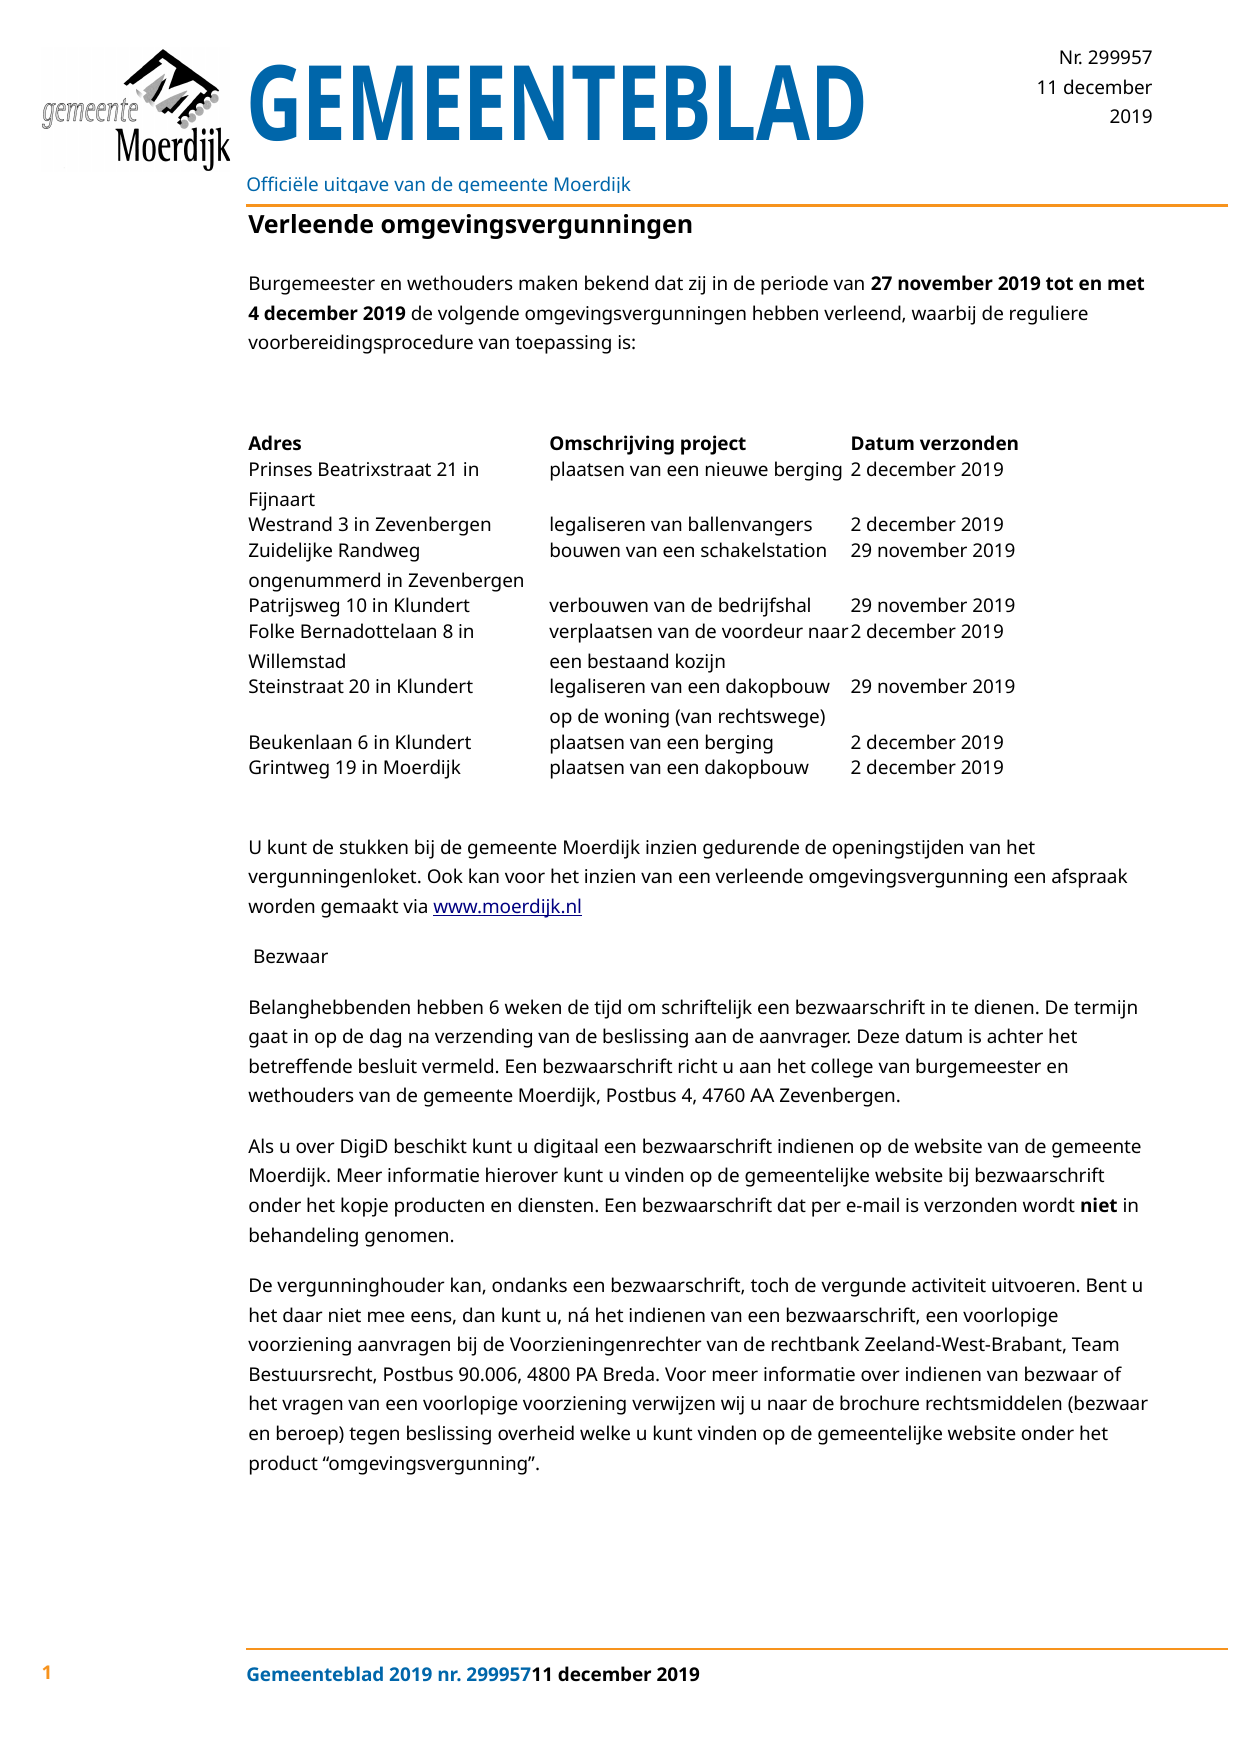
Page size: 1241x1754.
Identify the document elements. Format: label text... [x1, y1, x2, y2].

text Verleende omgevingsvergunningen [248, 207, 1152, 241]
table_cell 2 december 2019 [850, 618, 1152, 673]
table_cell Steinstraat 20 in Klundert [248, 674, 549, 729]
picture [41, 47, 231, 172]
table_cell plaatsen van een berging [549, 729, 850, 754]
table_cell Patrijsweg 10 in Klundert [248, 593, 549, 618]
table_header Datum verzonden [850, 430, 1152, 456]
table_cell legaliseren van een dakopbouw op de woning (van rechtswege) [549, 674, 850, 729]
text U kunt de stukken bij de gemeente Moerdijk inzien gedurende de openingstijden van het vergunningenloket. Ook kan voor het inzien van een verleende omgevingsvergunning een afspraak worden gemaakt via www.moerdijk.nl [248, 834, 1152, 919]
table_cell 29 november 2019 [850, 674, 1152, 729]
table_cell 29 november 2019 [850, 537, 1152, 592]
text Als u over DigiD beschikt kunt u digitaal een bezwaarschrift indienen op de website van de gemeente Moerdijk. Meer informatie hierover kunt u vinden op de gemeentelijke website bij bezwaarschrift onder het kopje producten en diensten. Een bezwaarschrift dat per e-mail is verzonden wordt niet in behandeling genomen. [248, 1133, 1152, 1248]
text Burgemeester en wethouders maken bekend dat zij in de periode van 27 november 2019 tot en met 4 december 2019 de volgende omgevingsvergunningen hebben verleend, waarbij de reguliere voorbereidingsprocedure van toepassing is: [248, 270, 1152, 355]
table_cell verbouwen van de bedrijfshal [549, 593, 850, 618]
table_cell Folke Bernadottelaan 8 in Willemstad [248, 618, 549, 673]
table_cell plaatsen van een dakopbouw [549, 755, 850, 780]
table_cell Beukenlaan 6 in Klundert [248, 729, 549, 754]
table_cell Westrand 3 in Zevenbergen [248, 511, 549, 537]
table_cell Grintweg 19 in Moerdijk [248, 755, 549, 780]
table_cell 2 december 2019 [850, 456, 1152, 511]
table_cell Prinses Beatrixstraat 21 in Fijnaart [248, 456, 549, 511]
text Belanghebbenden hebben 6 weken de tijd om schriftelijk een bezwaarschrift in te dienen. De termijn gaat in op de dag na verzending van de beslissing aan de aanvrager. Deze datum is achter het betreffende besluit vermeld. Een bezwaarschrift richt u aan het college van burgemeester en wethouders van de gemeente Moerdijk, Postbus 4, 4760 AA Zevenbergen. [248, 994, 1152, 1108]
table_header Adres [248, 430, 549, 456]
table_cell bouwen van een schakelstation [549, 537, 850, 592]
table_cell 2 december 2019 [850, 729, 1152, 754]
table_cell verplaatsen van de voordeur naar een bestaand kozijn [549, 618, 850, 673]
table_cell Zuidelijke Randweg ongenummerd in Zevenbergen [248, 537, 549, 592]
text De vergunninghouder kan, ondanks een bezwaarschrift, toch de vergunde activiteit uitvoeren. Bent u het daar niet mee eens, dan kunt u, ná het indienen van een bezwaarschrift, een voorlopige voorziening aanvragen bij de Voorzieningenrechter van de rechtbank Zeeland-West-Brabant, Team Bestuursrecht, Postbus 90.006, 4800 PA Breda. Voor meer informatie over indienen van bezwaar of het vragen van een voorlopige voorziening verwijzen wij u naar de brochure rechtsmiddelen (bezwaar en beroep) tegen beslissing overheid welke u kunt vinden op de gemeentelijke website onder het product “omgevingsvergunning”. [248, 1272, 1152, 1476]
table_cell 29 november 2019 [850, 593, 1152, 618]
table_cell 2 december 2019 [850, 755, 1152, 780]
table_cell 2 december 2019 [850, 511, 1152, 537]
text Bezwaar [248, 943, 1152, 969]
table_header Omschrijving project [549, 430, 850, 456]
table_cell plaatsen van een nieuwe berging [549, 456, 850, 511]
table_cell legaliseren van ballenvangers [549, 511, 850, 537]
